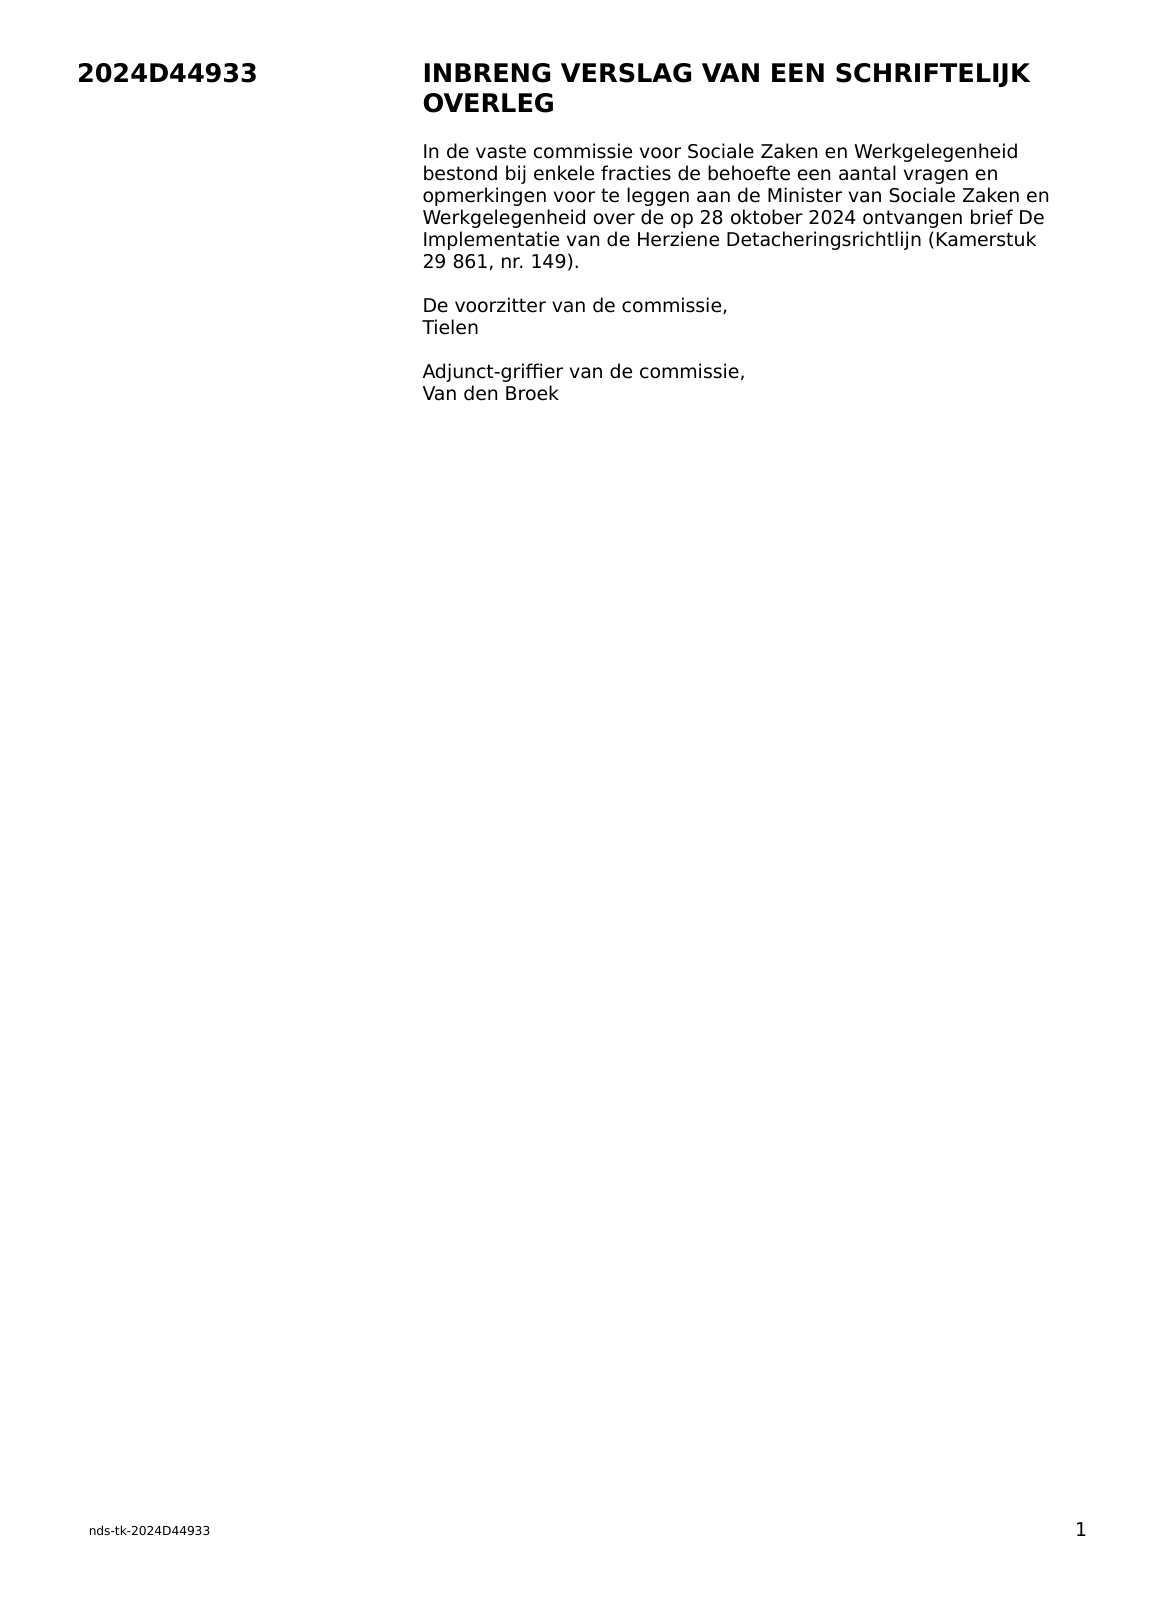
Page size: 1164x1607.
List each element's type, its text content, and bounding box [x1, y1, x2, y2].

text nds-tk-2024D44933 [88, 1524, 323, 1538]
text Van den Broek [422, 383, 1087, 405]
text Adjunct-griffier van de commissie, [422, 361, 1087, 383]
text Tielen [422, 317, 1087, 339]
text De voorzitter van de commissie, [422, 295, 1087, 317]
text 2024D44933 INBRENG VERSLAG VAN EEN SCHRIFTELIJK OVERLEG [77, 59, 1087, 118]
text In de vaste commissie voor Sociale Zaken en Werkgelegenheid bestond bij enkele fracties de behoefte een aantal vragen en opmerkingen voor te leggen aan de Minister van Sociale Zaken en Werkgelegenheid over de op 28 oktober 2024 ontvangen brief De Implementatie van de Herziene Detacheringsrichtlijn (Kamerstuk 29 861, nr. 149). [422, 141, 1087, 272]
